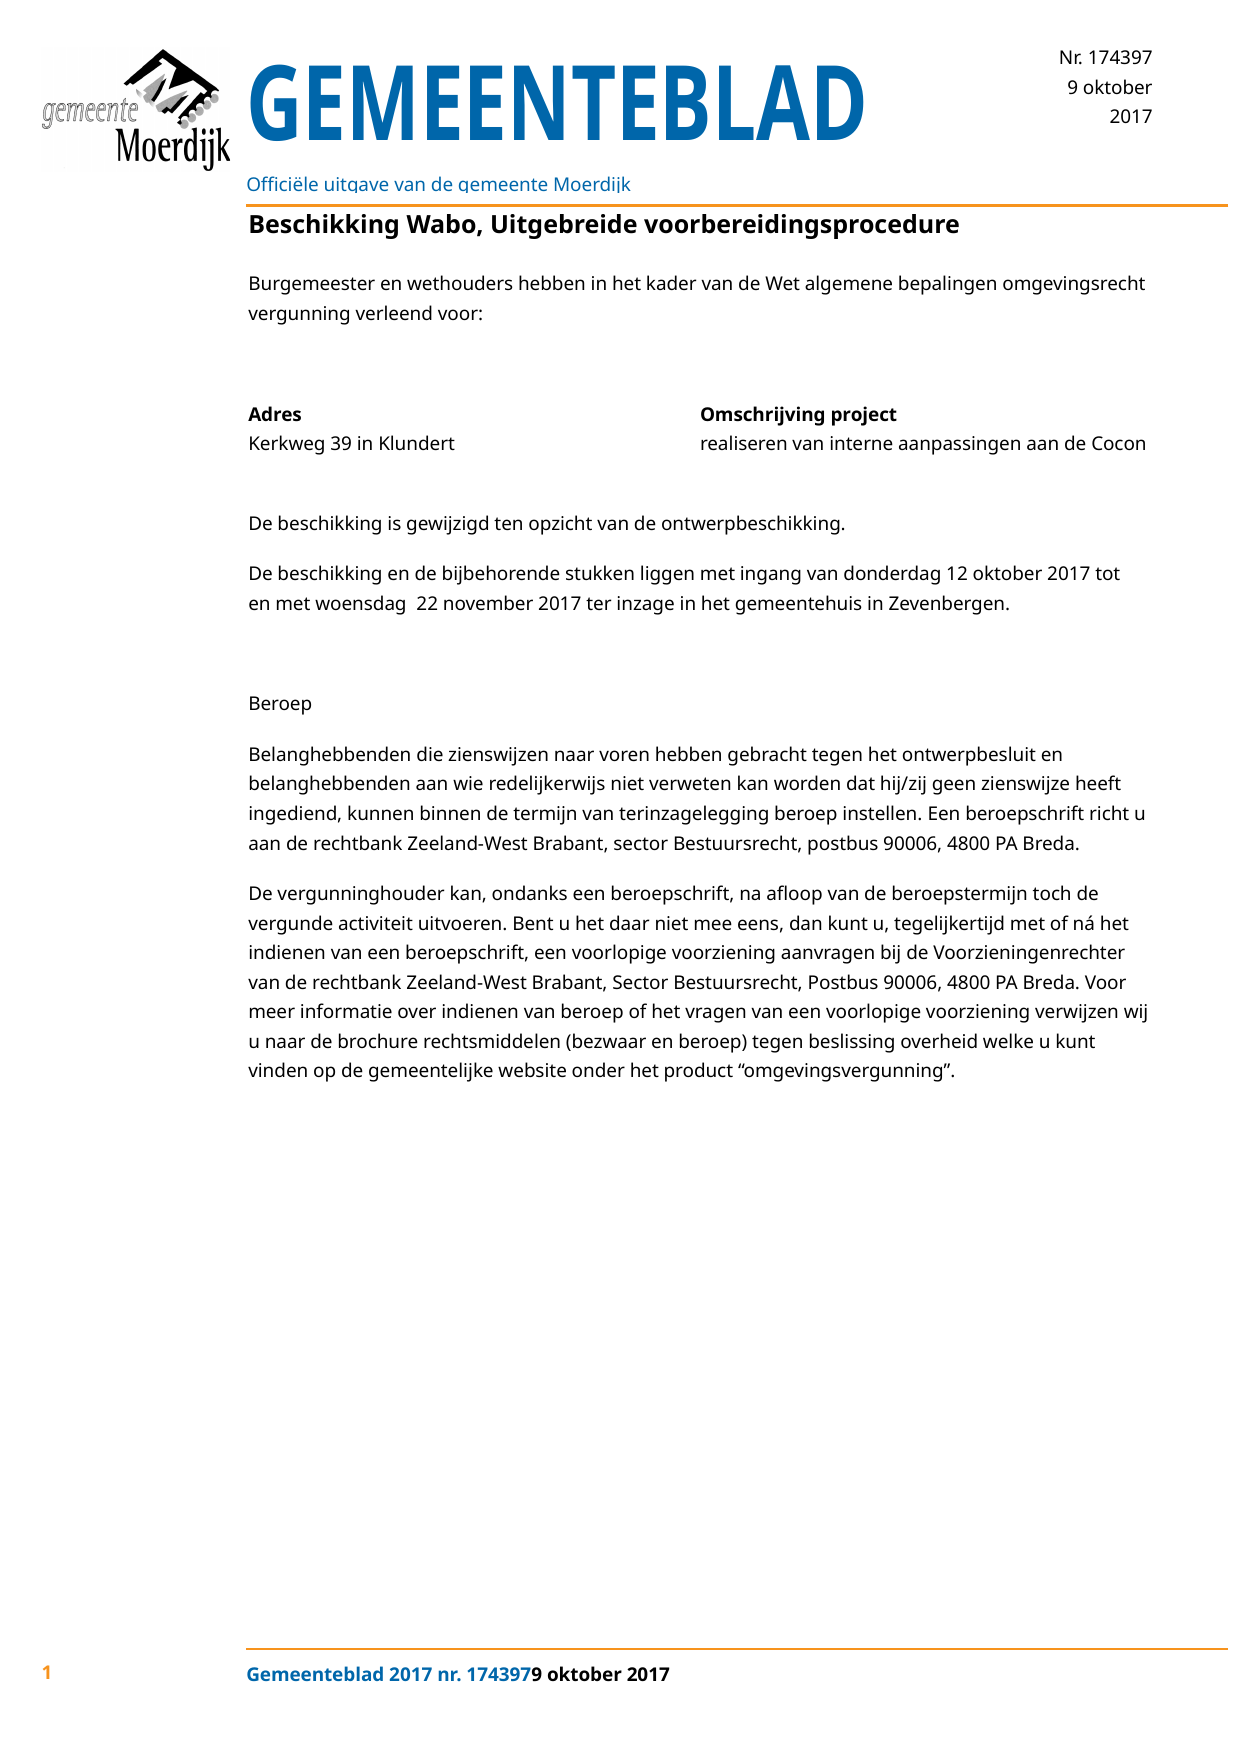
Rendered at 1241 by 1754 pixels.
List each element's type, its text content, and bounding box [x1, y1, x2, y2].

text De vergunninghouder kan, ondanks een beroepschrift, na afloop van de beroepstermijn toch de vergunde activiteit uitvoeren. Bent u het daar niet mee eens, dan kunt u, tegelijkertijd met of ná het indienen van een beroepschrift, een voorlopige voorziening aanvragen bij de Voorzieningenrechter van de rechtbank Zeeland-West Brabant, Sector Bestuursrecht, Postbus 90006, 4800 PA Breda. Voor meer informatie over indienen van beroep of het vragen van een voorlopige voorziening verwijzen wij u naar de brochure rechtsmiddelen (bezwaar en beroep) tegen beslissing overheid welke u kunt vinden op de gemeentelijke website onder het product “omgevingsvergunning”. [248, 880, 1152, 1083]
text De beschikking is gewijzigd ten opzicht van de ontwerpbeschikking. [248, 510, 1152, 536]
text Beschikking Wabo, Uitgebreide voorbereidingsprocedure [248, 207, 1152, 241]
text Belanghebbenden die zienswijzen naar voren hebben gebracht tegen het ontwerpbesluit en belanghebbenden aan wie redelijkerwijs niet verweten kan worden dat hij/zij geen zienswijze heeft ingediend, kunnen binnen de termijn van terinzagelegging beroep instellen. Een beroepschrift richt u aan de rechtbank Zeeland-West Brabant, sector Bestuursrecht, postbus 90006, 4800 PA Breda. [248, 741, 1152, 856]
picture [41, 47, 231, 172]
text Burgemeester en wethouders hebben in het kader van de Wet algemene bepalingen omgevingsrecht vergunning verleend voor: [248, 270, 1152, 326]
table_header Adres Kerkweg 39 in Klundert [248, 401, 700, 456]
text Beroep [248, 691, 1152, 716]
text De beschikking en de bijbehorende stukken liggen met ingang van donderdag 12 oktober 2017 tot en met woensdag 22 november 2017 ter inzage in het gemeentehuis in Zevenbergen. [248, 560, 1152, 616]
table_header Omschrijving project realiseren van interne aanpassingen aan de Cocon [700, 401, 1152, 456]
